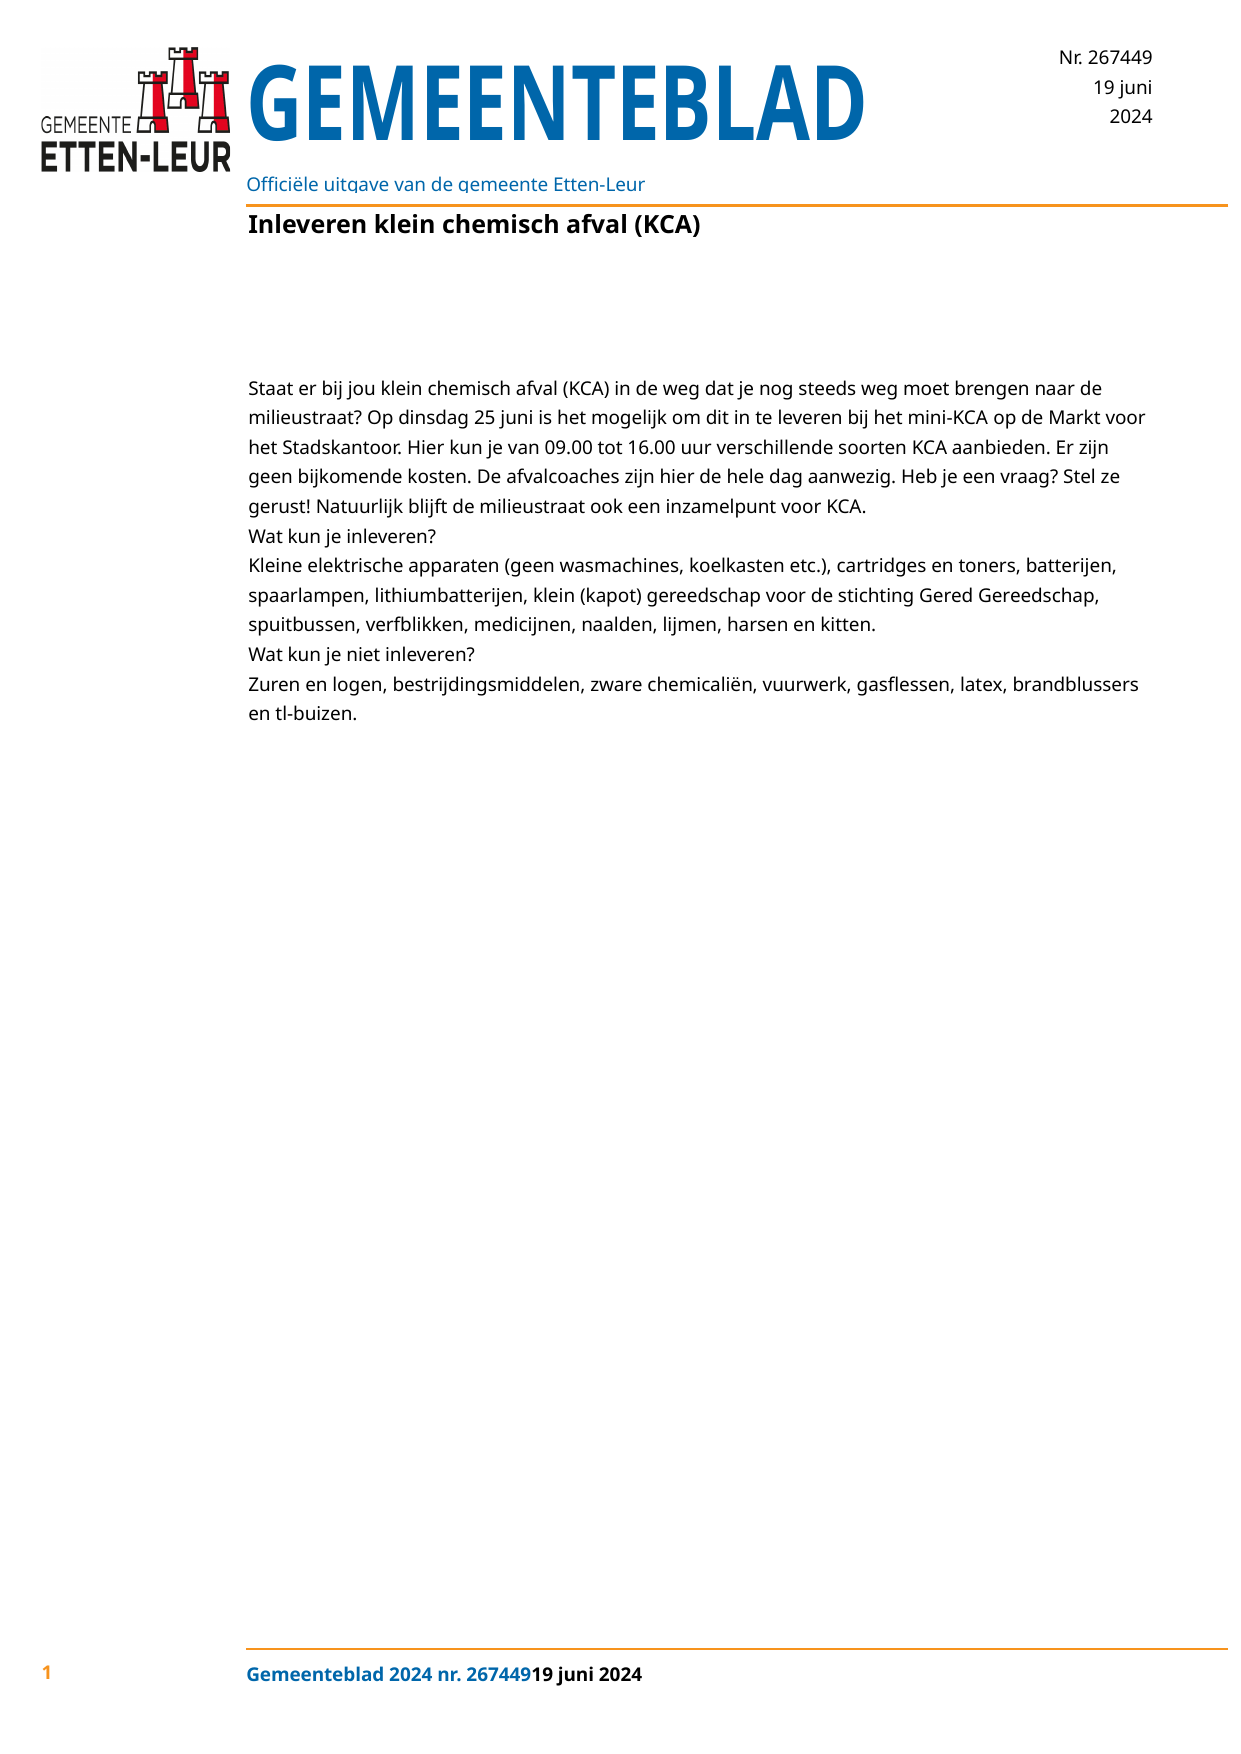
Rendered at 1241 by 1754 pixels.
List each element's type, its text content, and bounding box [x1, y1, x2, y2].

picture [41, 47, 231, 172]
text Wat kun je niet inleveren? [248, 641, 1152, 667]
text Staat er bij jou klein chemisch afval (KCA) in de weg dat je nog steeds weg moet brengen naar de milieustraat? Op dinsdag 25 juni is het mogelijk om dit in te leveren bij het mini-KCA op de Markt voor het Stadskantoor. Hier kun je van 09.00 tot 16.00 uur verschillende soorten KCA aanbieden. Er zijn geen bijkomende kosten. De afvalcoaches zijn hier de hele dag aanwezig. Heb je een vraag? Stel ze gerust! Natuurlijk blijft de milieustraat ook een inzamelpunt voor KCA. [248, 375, 1152, 519]
text Kleine elektrische apparaten (geen wasmachines, koelkasten etc.), cartridges en toners, batterijen, spaarlampen, lithiumbatterijen, klein (kapot) gereedschap voor de stichting Gered Gereedschap, spuitbussen, verfblikken, medicijnen, naalden, lijmen, harsen en kitten. [248, 552, 1152, 637]
text Wat kun je inleveren? [248, 523, 1152, 548]
text Zuren en logen, bestrijdingsmiddelen, zware chemicaliën, vuurwerk, gasflessen, latex, brandblussers en tl-buizen. [248, 671, 1152, 726]
text Inleveren klein chemisch afval (KCA) [248, 207, 1152, 241]
